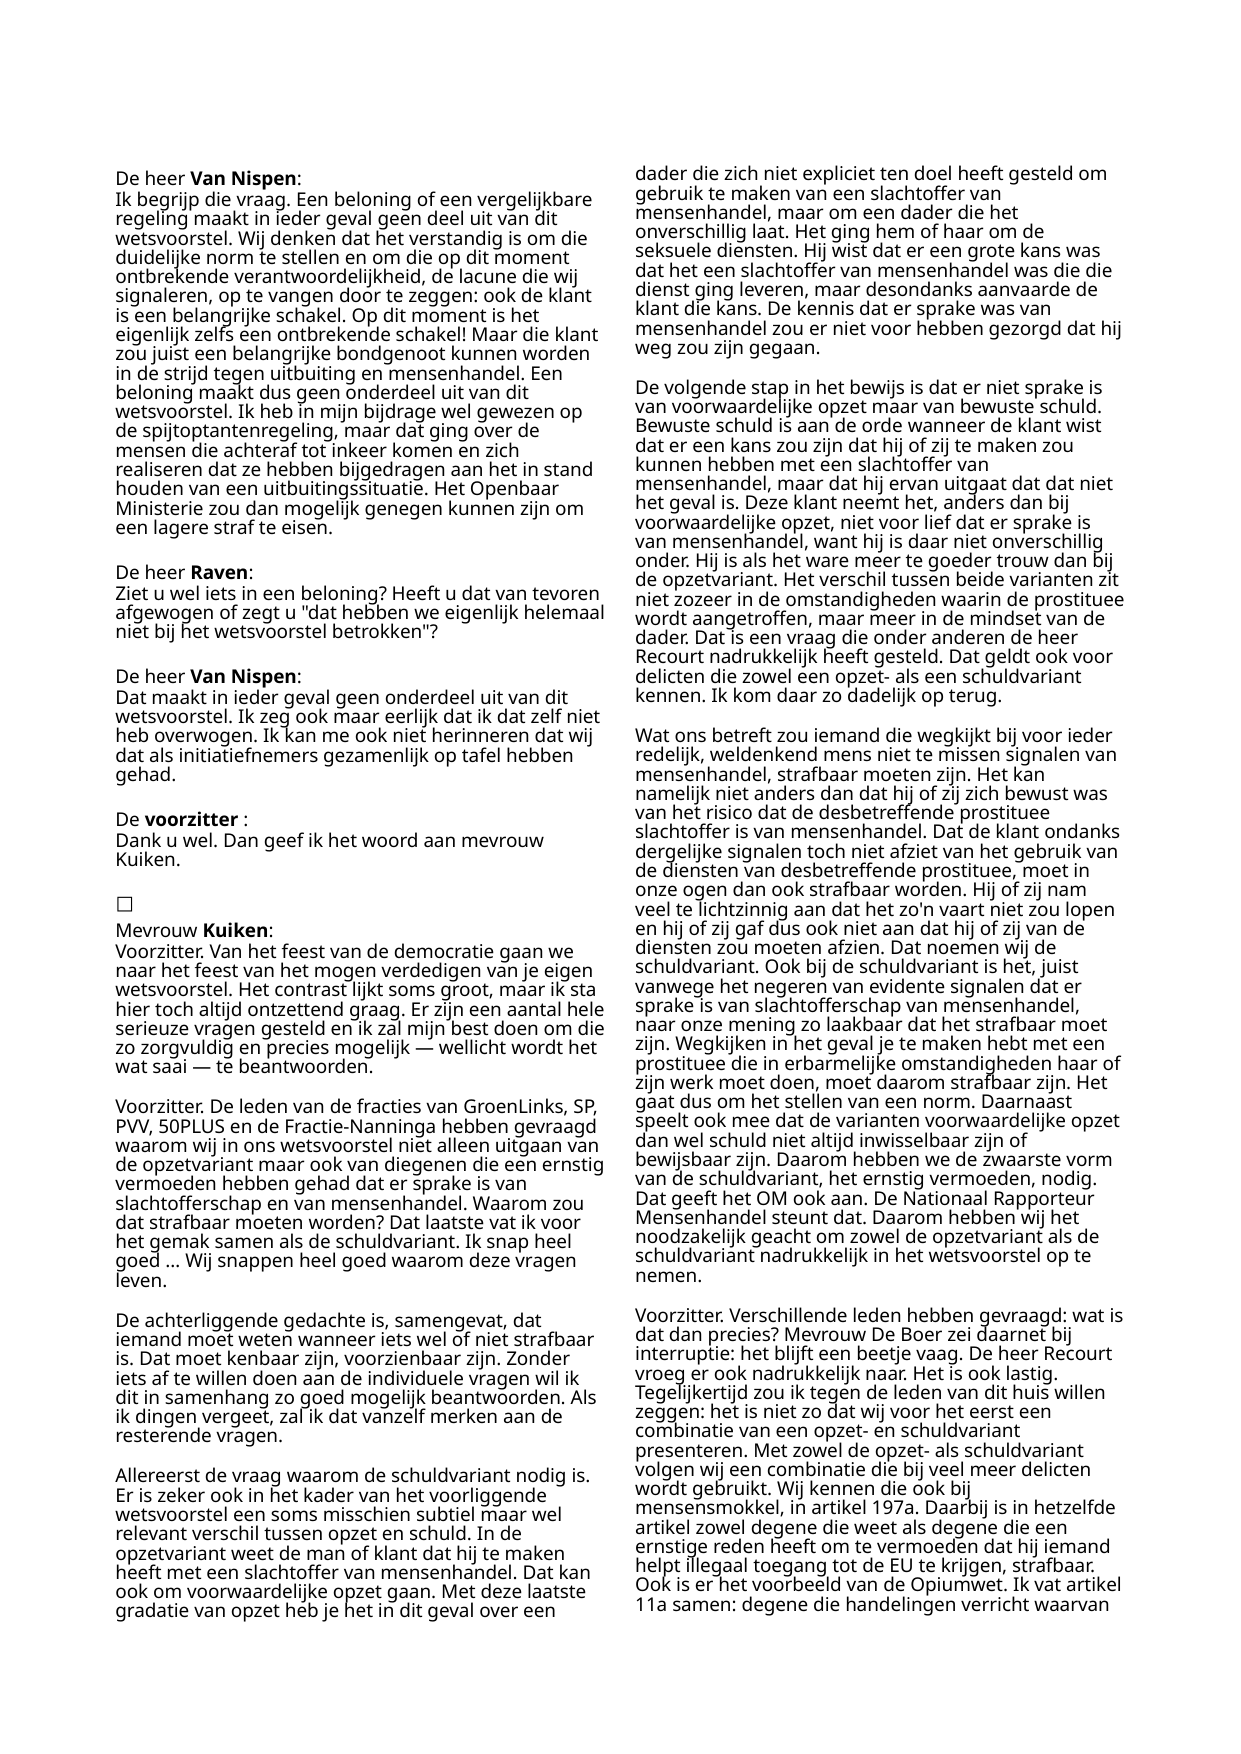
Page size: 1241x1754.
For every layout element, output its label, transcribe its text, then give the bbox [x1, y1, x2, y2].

text De heer Raven: [115, 559, 605, 584]
text Allereerst de vraag waarom de schuldvariant nodig is. Er is zeker ook in het kader van het voorliggende wetsvoorstel een soms misschien subtiel maar wel relevant verschil tussen opzet en schuld. In de opzetvariant weet de man of klant dat hij te maken heeft met een slachtoffer van mensenhandel. Dat kan ook om voorwaardelijke opzet gaan. Met deze laatste gradatie van opzet heb je het in dit geval over een [115, 1467, 605, 1622]
text De achterliggende gedachte is, samengevat, dat iemand moet weten wanneer iets wel of niet strafbaar is. Dat moet kenbaar zijn, voorzienbaar zijn. Zonder iets af te willen doen aan de individuele vragen wil ik dit in samenhang zo goed mogelijk beantwoorden. Als ik dingen vergeet, zal ik dat vanzelf merken aan de resterende vragen. [115, 1312, 605, 1447]
text Wat ons betreft zou iemand die wegkijkt bij voor ieder redelijk, weldenkend mens niet te missen signalen van mensenhandel, strafbaar moeten zijn. Het kan namelijk niet anders dan dat hij of zij zich bewust was van het risico dat de desbetreffende prostituee slachtoffer is van mensenhandel. Dat de klant ondanks dergelijke signalen toch niet afziet van het gebruik van de diensten van desbetreffende prostituee, moet in onze ogen dan ook strafbaar worden. Hij of zij nam veel te lichtzinnig aan dat het zo'n vaart niet zou lopen en hij of zij gaf dus ook niet aan dat hij of zij van de diensten zou moeten afzien. Dat noemen wij de schuldvariant. Ook bij de schuldvariant is het, juist vanwege het negeren van evidente signalen dat er sprake is van slachtofferschap van mensenhandel, naar onze mening zo laakbaar dat het strafbaar moet zijn. Wegkijken in het geval je te maken hebt met een prostituee die in erbarmelijke omstandigheden haar of zijn werk moet doen, moet daarom strafbaar zijn. Het gaat dus om het stellen van een norm. Daarnaast speelt ook mee dat de varianten voorwaardelijke opzet dan wel schuld niet altijd inwisselbaar zijn of bewijsbaar zijn. Daarom hebben we de zwaarste vorm van de schuldvariant, het ernstig vermoeden, nodig. Dat geeft het OM ook aan. De Nationaal Rapporteur Mensenhandel steunt dat. Daarom hebben wij het noodzakelijk geacht om zowel de opzetvariant als de schuldvariant nadrukkelijk in het wetsvoorstel op te nemen. [635, 727, 1125, 1286]
text Ik begrijp die vraag. Een beloning of een vergelijkbare regeling maakt in ieder geval geen deel uit van dit wetsvoorstel. Wij denken dat het verstandig is om die duidelijke norm te stellen en om die op dit moment ontbrekende verantwoordelijkheid, de lacune die wij signaleren, op te vangen door te zeggen: ook de klant is een belangrijke schakel. Op dit moment is het eigenlijk zelfs een ontbrekende schakel! Maar die klant zou juist een belangrijke bondgenoot kunnen worden in de strijd tegen uitbuiting en mensenhandel. Een beloning maakt dus geen onderdeel uit van dit wetsvoorstel. Ik heb in mijn bijdrage wel gewezen op de spijtoptantenregeling, maar dat ging over de mensen die achteraf tot inkeer komen en zich realiseren dat ze hebben bijgedragen aan het in stand houden van een uitbuitingssituatie. Het Openbaar Ministerie zou dan mogelijk genegen kunnen zijn om een lagere straf te eisen. [115, 191, 605, 538]
text De voorzitter : [115, 806, 605, 832]
text Mevrouw Kuiken: [115, 917, 605, 943]
text ⬜ [115, 891, 605, 917]
text Dank u wel. Dan geef ik het woord aan mevrouw Kuiken. [115, 832, 605, 870]
text Voorzitter. Van het feest van de democratie gaan we naar het feest van het mogen verdedigen van je eigen wetsvoorstel. Het contrast lijkt soms groot, maar ik sta hier toch altijd ontzettend graag. Er zijn een aantal hele serieuze vragen gesteld en ik zal mijn best doen om die zo zorgvuldig en precies mogelijk — wellicht wordt het wat saai — te beantwoorden. [115, 943, 605, 1078]
text De heer Van Nispen: [115, 663, 605, 689]
text Voorzitter. De leden van de fracties van GroenLinks, SP, PVV, 50PLUS en de Fractie-Nanninga hebben gevraagd waarom wij in ons wetsvoorstel niet alleen uitgaan van de opzetvariant maar ook van diegenen die een ernstig vermoeden hebben gehad dat er sprake is van slachtofferschap en van mensenhandel. Waarom zou dat strafbaar moeten worden? Dat laatste vat ik voor het gemak samen als de schuldvariant. Ik snap heel goed … Wij snappen heel goed waarom deze vragen leven. [115, 1098, 605, 1291]
text Voorzitter. Verschillende leden hebben gevraagd: wat is dat dan precies? Mevrouw De Boer zei daarnet bij interruptie: het blijft een beetje vaag. De heer Recourt vroeg er ook nadrukkelijk naar. Het is ook lastig. Tegelijkertijd zou ik tegen de leden van dit huis willen zeggen: het is niet zo dat wij voor het eerst een combinatie van een opzet- en schuldvariant presenteren. Met zowel de opzet- als schuldvariant volgen wij een combinatie die bij veel meer delicten wordt gebruikt. Wij kennen die ook bij mensensmokkel, in artikel 197a. Daarbij is in hetzelfde artikel zowel degene die weet als degene die een ernstige reden heeft om te vermoeden dat hij iemand helpt illegaal toegang tot de EU te krijgen, strafbaar. Ook is er het voorbeeld van de Opiumwet. Ik vat artikel 11a samen: degene die handelingen verricht waarvan [635, 1307, 1125, 1615]
text dader die zich niet expliciet ten doel heeft gesteld om gebruik te maken van een slachtoffer van mensenhandel, maar om een dader die het onverschillig laat. Het ging hem of haar om de seksuele diensten. Hij wist dat er een grote kans was dat het een slachtoffer van mensenhandel was die die dienst ging leveren, maar desondanks aanvaarde de klant die kans. De kennis dat er sprake was van mensenhandel zou er niet voor hebben gezorgd dat hij weg zou zijn gegaan. [635, 165, 1125, 358]
text De heer Van Nispen: [115, 165, 605, 191]
text De volgende stap in het bewijs is dat er niet sprake is van voorwaardelijke opzet maar van bewuste schuld. Bewuste schuld is aan de orde wanneer de klant wist dat er een kans zou zijn dat hij of zij te maken zou kunnen hebben met een slachtoffer van mensenhandel, maar dat hij ervan uitgaat dat dat niet het geval is. Deze klant neemt het, anders dan bij voorwaardelijke opzet, niet voor lief dat er sprake is van mensenhandel, want hij is daar niet onverschillig onder. Hij is als het ware meer te goeder trouw dan bij de opzetvariant. Het verschil tussen beide varianten zit niet zozeer in de omstandigheden waarin de prostituee wordt aangetroffen, maar meer in de mindset van de dader. Dat is een vraag die onder anderen de heer Recourt nadrukkelijk heeft gesteld. Dat geldt ook voor delicten die zowel een opzet- als een schuldvariant kennen. Ik kom daar zo dadelijk op terug. [635, 379, 1125, 706]
text Dat maakt in ieder geval geen onderdeel uit van dit wetsvoorstel. Ik zeg ook maar eerlijk dat ik dat zelf niet heb overwogen. Ik kan me ook niet herinneren dat wij dat als initiatiefnemers gezamenlijk op tafel hebben gehad. [115, 689, 605, 785]
text Ziet u wel iets in een beloning? Heeft u dat van tevoren afgewogen of zegt u "dat hebben we eigenlijk helemaal niet bij het wetsvoorstel betrokken"? [115, 584, 605, 642]
